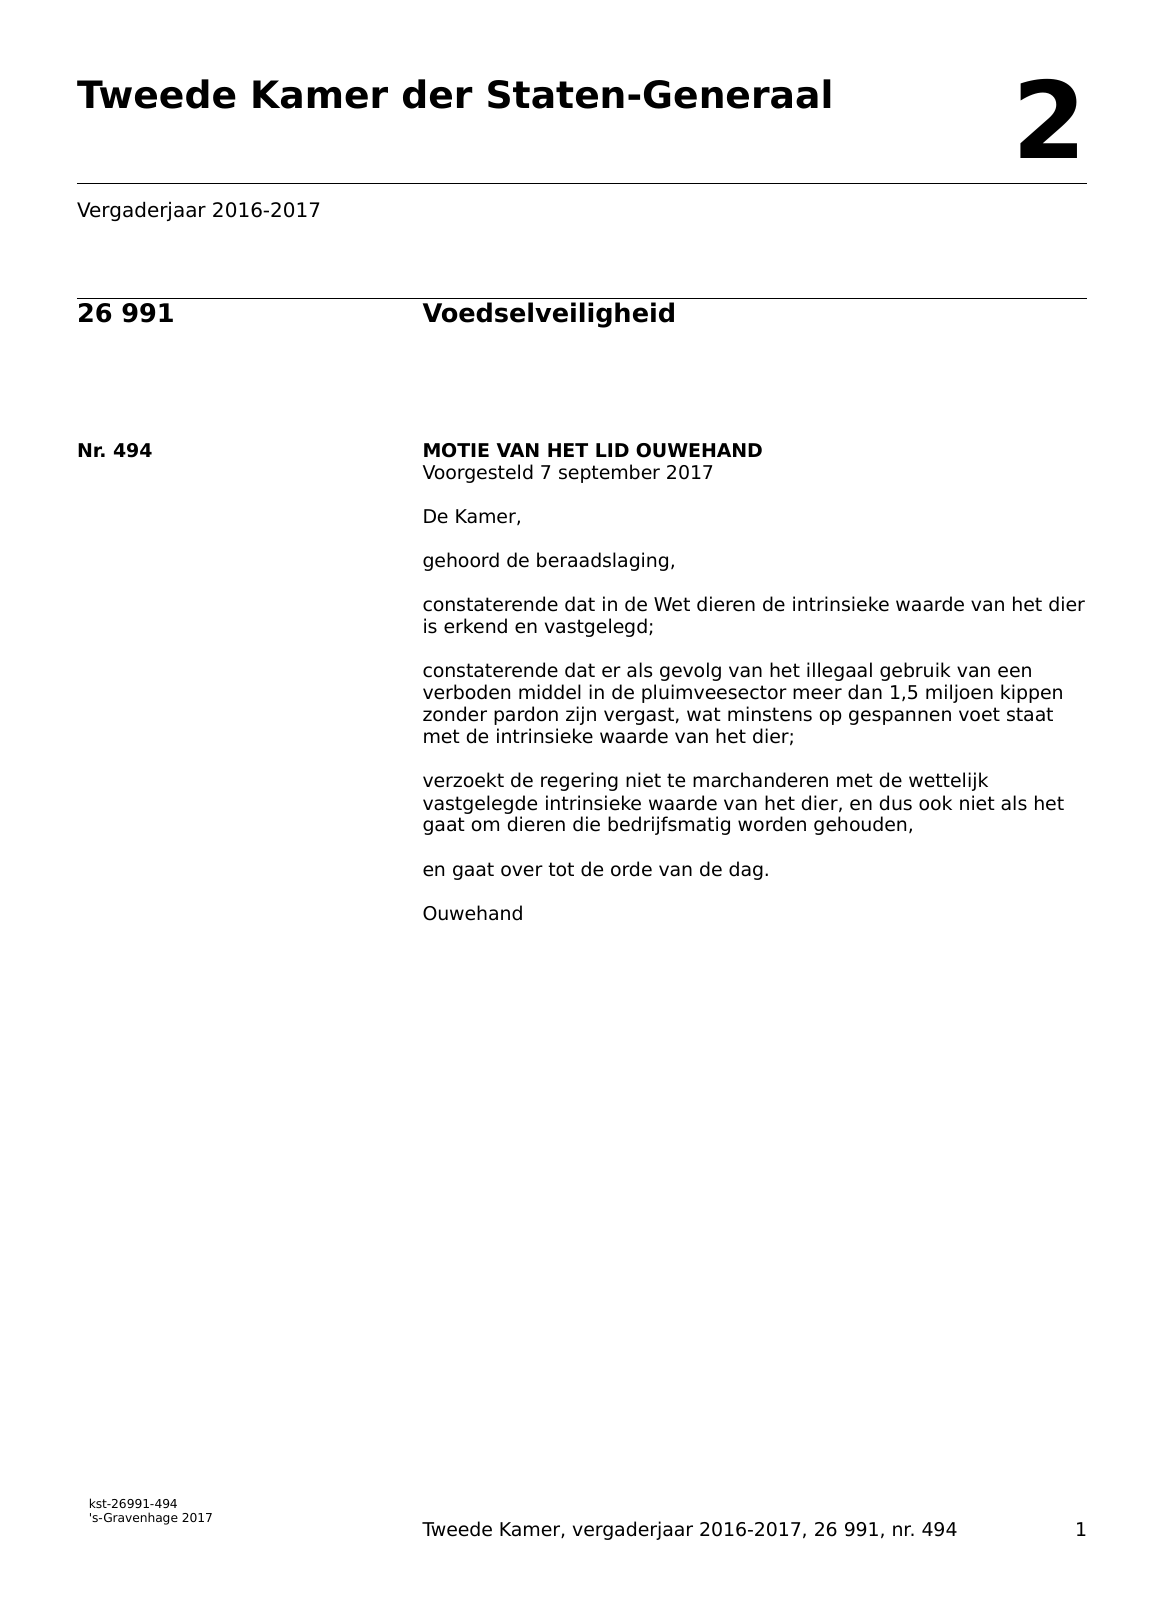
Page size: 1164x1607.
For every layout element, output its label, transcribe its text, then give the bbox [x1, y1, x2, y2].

text constaterende dat er als gevolg van het illegaal gebruik van een verboden middel in de pluimveesector meer dan 1,5 miljoen kippen zonder pardon zijn vergast, wat minstens op gespannen voet staat met de intrinsieke waarde van het dier; [422, 660, 1087, 748]
table_header 2 [886, 59, 1087, 183]
text 's-Gravenhage 2017 [88, 1511, 323, 1525]
text en gaat over tot de orde van de dag. [422, 858, 1087, 881]
table_cell Vergaderjaar 2016-2017 [77, 184, 1087, 298]
table_header Tweede Kamer der Staten-Generaal [77, 59, 886, 183]
text gehoord de beraadslaging, [422, 550, 1087, 572]
text De Kamer, [422, 506, 1087, 528]
text Ouwehand [422, 903, 1087, 925]
text Voorgesteld 7 september 2017 [422, 462, 1087, 484]
text kst-26991-494 [88, 1497, 323, 1511]
text verzoekt de regering niet te marchanderen met de wettelijk vastgelegde intrinsieke waarde van het dier, en dus ook niet als het gaat om dieren die bedrijfsmatig worden gehouden, [422, 770, 1087, 836]
subtitle 26 991 Voedselveiligheid [77, 299, 1087, 329]
subtitle Nr. 494 MOTIE VAN HET LID OUWEHAND [77, 440, 1087, 462]
text constaterende dat in de Wet dieren de intrinsieke waarde van het dier is erkend en vastgelegd; [422, 594, 1087, 638]
